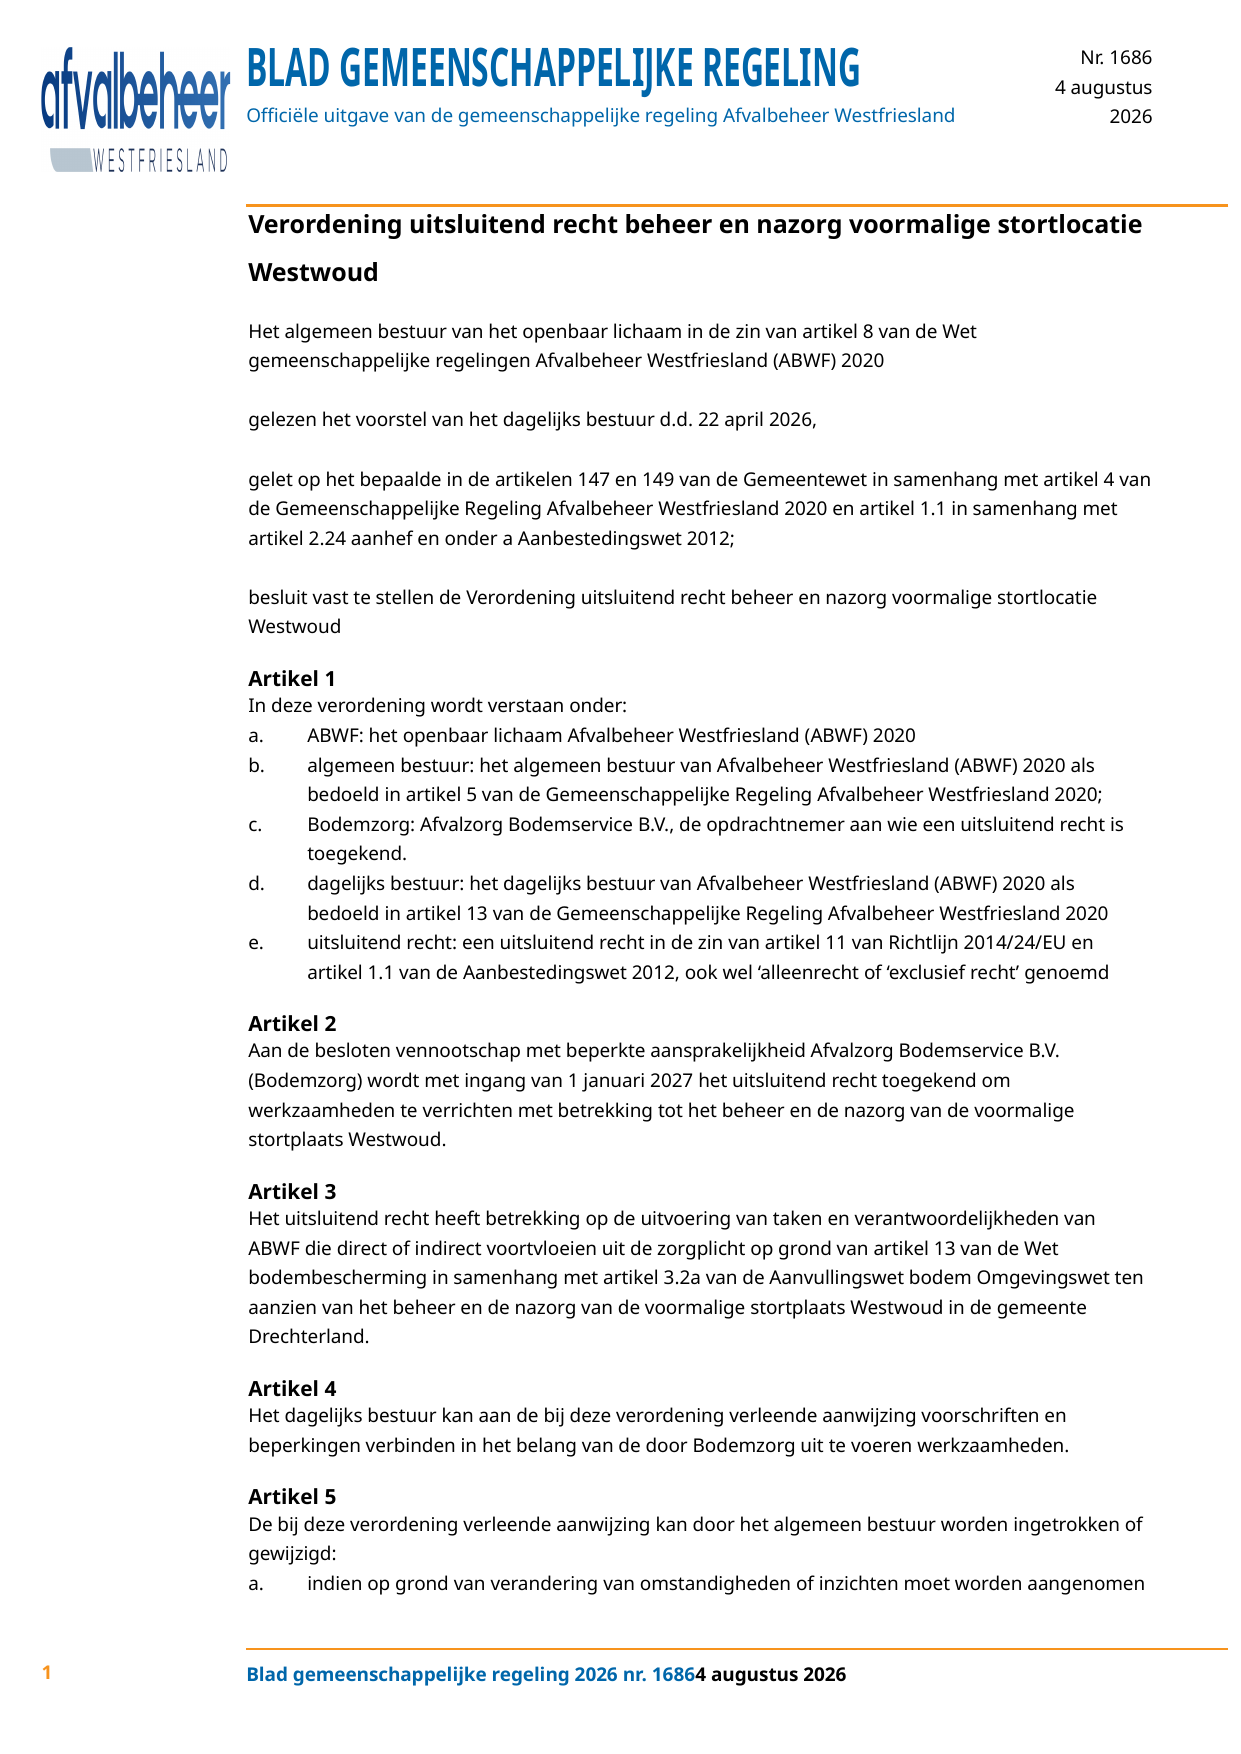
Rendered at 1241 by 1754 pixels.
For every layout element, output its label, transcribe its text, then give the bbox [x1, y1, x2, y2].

text Artikel 5 [248, 1482, 1152, 1511]
text Het dagelijks bestuur kan aan de bij deze verordening verleende aanwijzing voorschriften en beperkingen verbinden in het belang van de door Bodemzorg uit te voeren werkzaamheden. [248, 1402, 1152, 1458]
list algemeen bestuur: het algemeen bestuur van Afvalbeheer Westfriesland (ABWF) 2020 als bedoeld in artikel 5 van de Gemeenschappelijke Regeling Afvalbeheer Westfriesland 2020; [248, 752, 1152, 807]
list dagelijks bestuur: het dagelijks bestuur van Afvalbeheer Westfriesland (ABWF) 2020 als bedoeld in artikel 13 van de Gemeenschappelijke Regeling Afvalbeheer Westfriesland 2020 [248, 870, 1152, 925]
text besluit vast te stellen de Verordening uitsluitend recht beheer en nazorg voormalige stortlocatie Westwoud [248, 584, 1152, 639]
list ABWF: het openbaar lichaam Afvalbeheer Westfriesland (ABWF) 2020 [248, 722, 1152, 748]
text Verordening uitsluitend recht beheer en nazorg voormalige stortlocatie Westwoud [248, 207, 1152, 288]
text De bij deze verordening verleende aanwijzing kan door het algemeen bestuur worden ingetrokken of gewijzigd: [248, 1511, 1152, 1566]
text Artikel 4 [248, 1374, 1152, 1402]
text Aan de besloten vennootschap met beperkte aansprakelijkheid Afvalzorg Bodemservice B.V. (Bodemzorg) wordt met ingang van 1 januari 2027 het uitsluitend recht toegekend om werkzaamheden te verrichten met betrekking tot het beheer en de nazorg van de voormalige stortplaats Westwoud. [248, 1038, 1152, 1152]
text Het uitsluitend recht heeft betrekking op de uitvoering van taken en verantwoordelijkheden van ABWF die direct of indirect voortvloeien uit de zorgplicht op grond van artikel 13 van de Wet bodembescherming in samenhang met artikel 3.2a van de Aanvullingswet bodem Omgevingswet ten aanzien van het beheer en de nazorg van de voormalige stortplaats Westwoud in de gemeente Drechterland. [248, 1205, 1152, 1349]
text Artikel 2 [248, 1009, 1152, 1038]
text gelezen het voorstel van het dagelijks bestuur d.d. 22 april 2026, [248, 407, 1152, 432]
text gelet op het bepaalde in de artikelen 147 en 149 van de Gemeentewet in samenhang met artikel 4 van de Gemeenschappelijke Regeling Afvalbeheer Westfriesland 2020 en artikel 1.1 in samenhang met artikel 2.24 aanhef en onder a Aanbestedingswet 2012; [248, 466, 1152, 551]
picture [41, 47, 231, 172]
text Artikel 3 [248, 1177, 1152, 1205]
text Het algemeen bestuur van het openbaar lichaam in de zin van artikel 8 van de Wet gemeenschappelijke regelingen Afvalbeheer Westfriesland (ABWF) 2020 [248, 318, 1152, 373]
list indien op grond van verandering van omstandigheden of inzichten moet worden aangenomen [248, 1570, 1152, 1596]
list uitsluitend recht: een uitsluitend recht in de zin van artikel 11 van Richtlijn 2014/24/EU en artikel 1.1 van de Aanbestedingswet 2012, ook wel ‘alleenrecht of ‘exclusief recht’ genoemd [248, 929, 1152, 984]
text Artikel 1 [248, 664, 1152, 693]
list Bodemzorg: Afvalzorg Bodemservice B.V., de opdrachtnemer aan wie een uitsluitend recht is toegekend. [248, 811, 1152, 866]
text In deze verordening wordt verstaan onder: [248, 693, 1152, 718]
